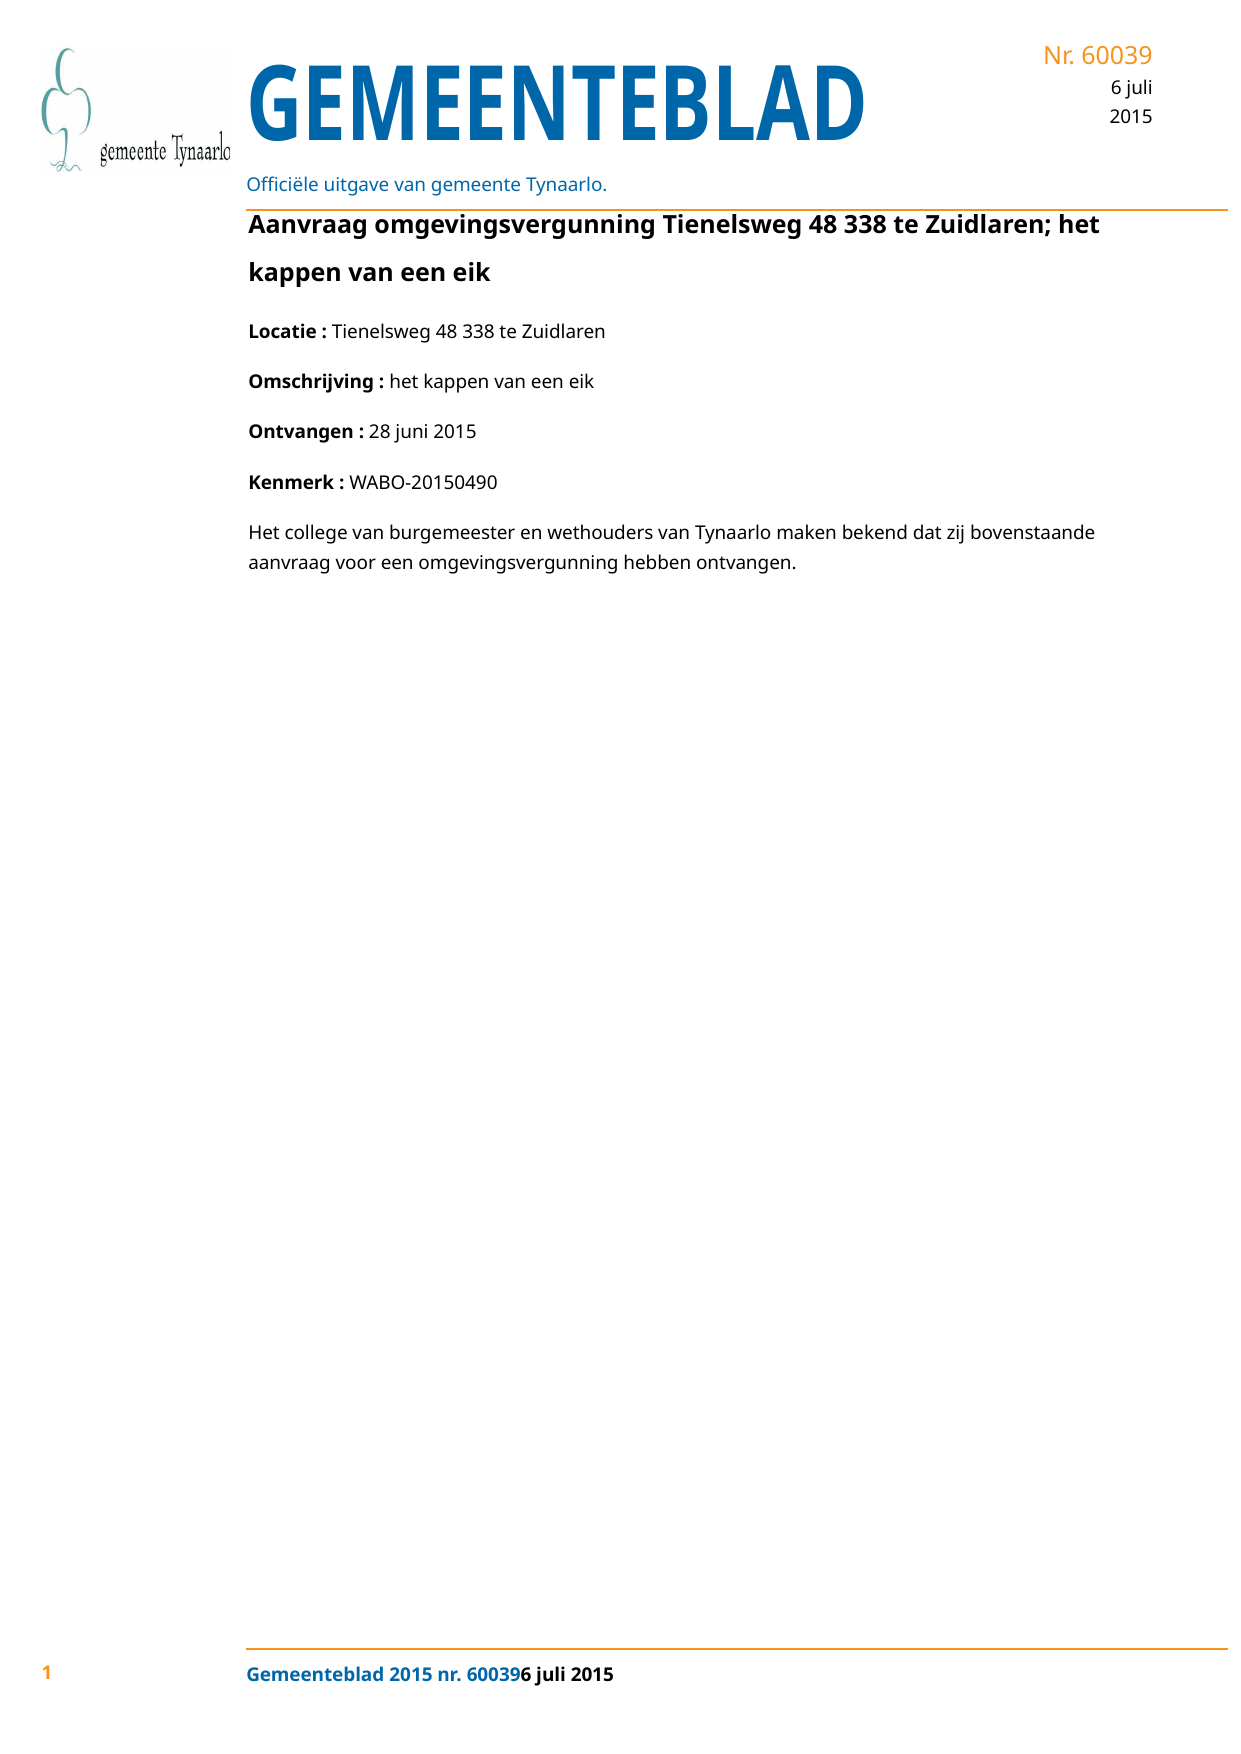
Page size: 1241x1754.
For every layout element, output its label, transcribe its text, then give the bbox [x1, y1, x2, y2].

text Aanvraag omgevingsvergunning Tienelsweg 48 338 te Zuidlaren; het kappen van een eik [248, 211, 1152, 288]
picture [41, 47, 231, 172]
text Ontvangen : 28 juni 2015 [248, 419, 1152, 444]
text Locatie : Tienelsweg 48 338 te Zuidlaren [248, 318, 1152, 344]
text Omschrijving : het kappen van een eik [248, 368, 1152, 394]
text Het college van burgemeester en wethouders van Tynaarlo maken bekend dat zij bovenstaande aanvraag voor een omgevingsvergunning hebben ontvangen. [248, 519, 1152, 575]
text Kenmerk : WABO-20150490 [248, 469, 1152, 495]
